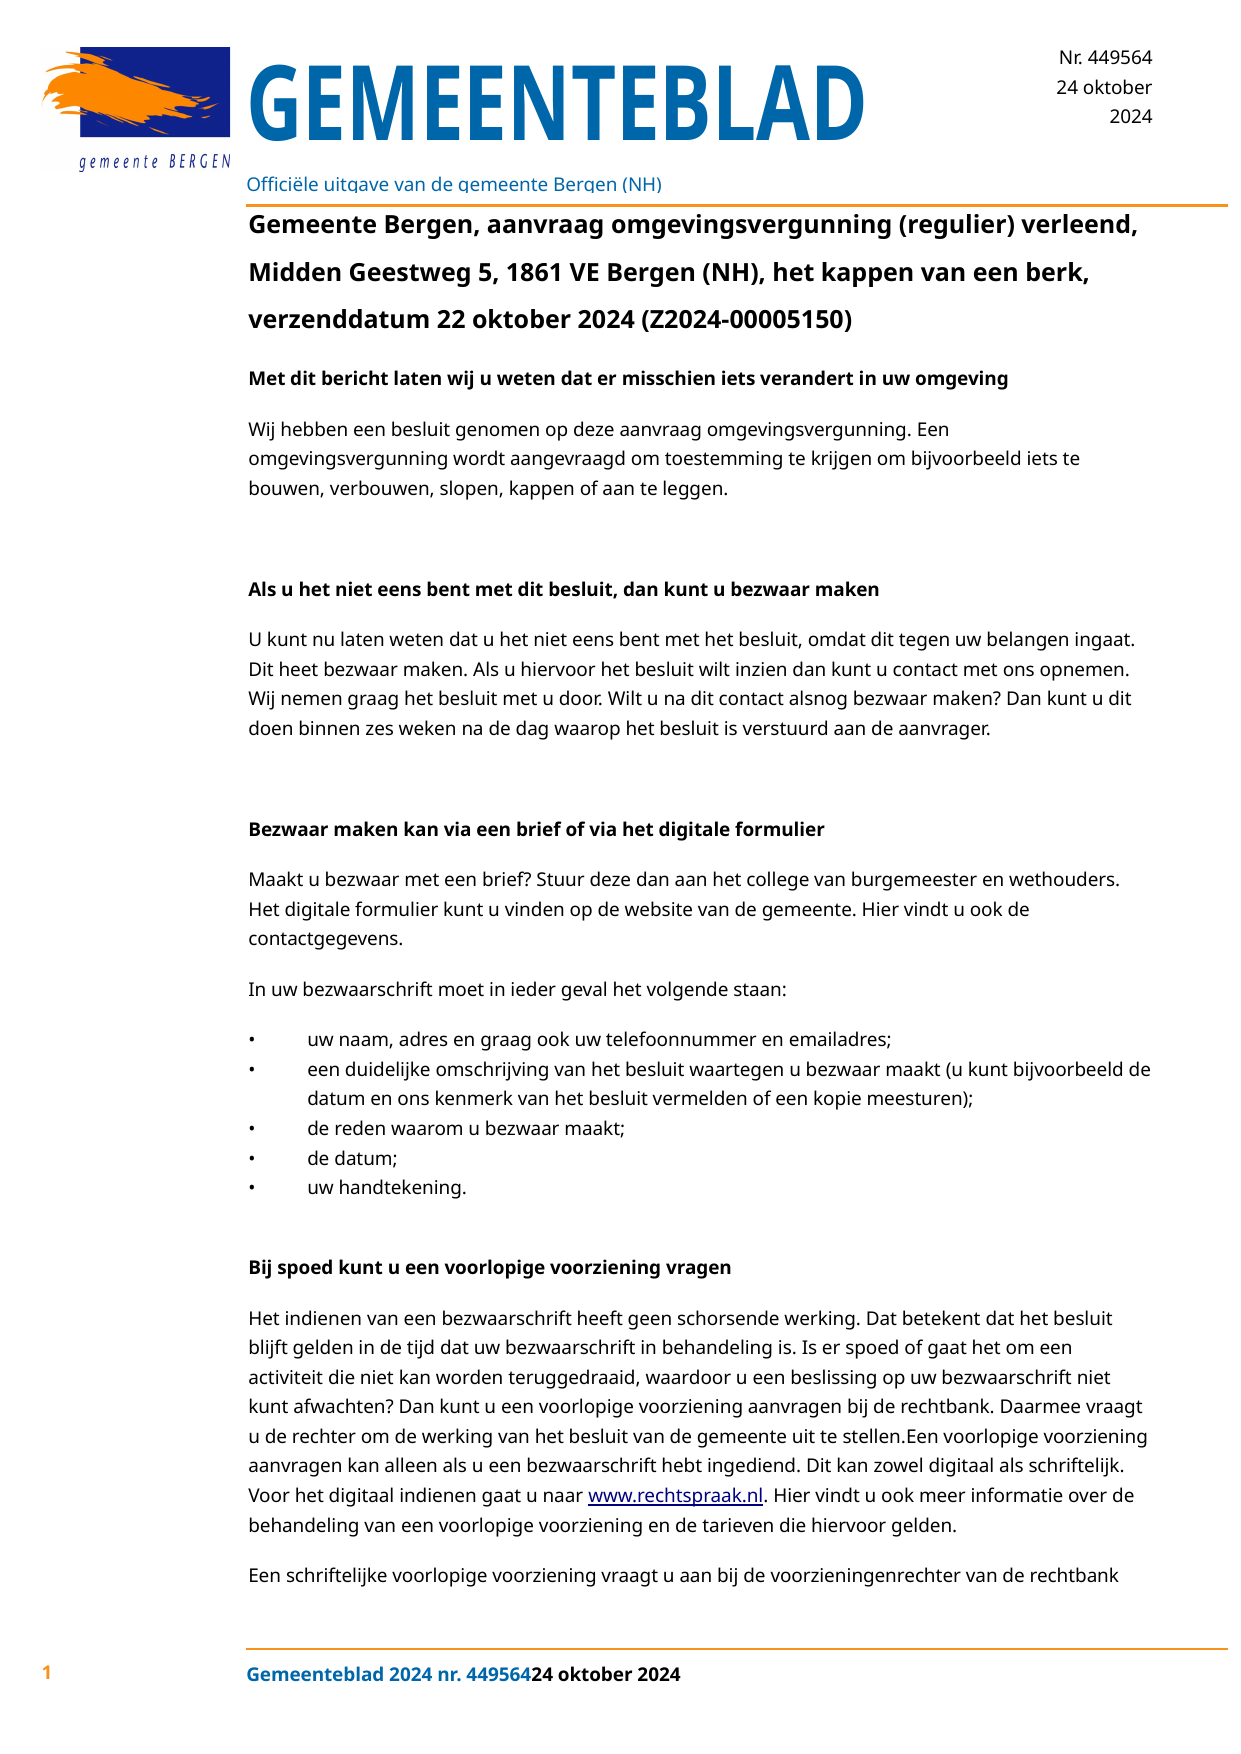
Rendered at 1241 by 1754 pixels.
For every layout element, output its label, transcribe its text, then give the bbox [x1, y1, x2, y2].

text Bij spoed kunt u een voorlopige voorziening vragen [248, 1254, 1152, 1280]
list de reden waarom u bezwaar maakt; [248, 1115, 1152, 1141]
text Het indienen van een bezwaarschrift heeft geen schorsende werking. Dat betekent dat het besluit blijft gelden in de tijd dat uw bezwaarschrift in behandeling is. Is er spoed of gaat het om een activiteit die niet kan worden teruggedraaid, waardoor u een beslissing op uw bezwaarschrift niet kunt afwachten? Dan kunt u een voorlopige voorziening aanvragen bij de rechtbank. Daarmee vraagt u de rechter om de werking van het besluit van de gemeente uit te stellen.Een voorlopige voorziening aanvragen kan alleen als u een bezwaarschrift hebt ingediend. Dit kan zowel digitaal als schriftelijk. Voor het digitaal indienen gaat u naar www.rechtspraak.nl. Hier vindt u ook meer informatie over de behandeling van een voorlopige voorziening en de tarieven die hiervoor gelden. [248, 1305, 1152, 1537]
text Wij hebben een besluit genomen op deze aanvraag omgevingsvergunning. Een omgevingsvergunning wordt aangevraagd om toestemming te krijgen om bijvoorbeeld iets te bouwen, verbouwen, slopen, kappen of aan te leggen. [248, 416, 1152, 501]
text U kunt nu laten weten dat u het niet eens bent met het besluit, omdat dit tegen uw belangen ingaat. Dit heet bezwaar maken. Als u hiervoor het besluit wilt inzien dan kunt u contact met ons opnemen. Wij nemen graag het besluit met u door. Wilt u na dit contact alsnog bezwaar maken? Dan kunt u dit doen binnen zes weken na de dag waarop het besluit is verstuurd aan de aanvrager. [248, 626, 1152, 741]
text In uw bezwaarschrift moet in ieder geval het volgende staan: [248, 976, 1152, 1002]
picture [41, 47, 231, 172]
text Bezwaar maken kan via een brief of via het digitale formulier [248, 816, 1152, 842]
list uw naam, adres en graag ook uw telefoonnummer en emailadres; [248, 1026, 1152, 1052]
text Met dit bericht laten wij u weten dat er misschien iets verandert in uw omgeving [248, 366, 1152, 391]
list uw handtekening. [248, 1174, 1152, 1200]
text Als u het niet eens bent met dit besluit, dan kunt u bezwaar maken [248, 576, 1152, 602]
list de datum; [248, 1145, 1152, 1170]
text Maakt u bezwaar met een brief? Stuur deze dan aan het college van burgemeester en wethouders. Het digitale formulier kunt u vinden op de website van de gemeente. Hier vindt u ook de contactgegevens. [248, 866, 1152, 951]
list een duidelijke omschrijving van het besluit waartegen u bezwaar maakt (u kunt bijvoorbeeld de datum en ons kenmerk van het besluit vermelden of een kopie meesturen); [248, 1056, 1152, 1111]
text Gemeente Bergen, aanvraag omgevingsvergunning (regulier) verleend, Midden Geestweg 5, 1861 VE Bergen (NH), het kappen van een berk, verzenddatum 22 oktober 2024 (Z2024-00005150) [248, 207, 1152, 336]
text Een schriftelijke voorlopige voorziening vraagt u aan bij de voorzieningenrechter van de rechtbank [248, 1562, 1152, 1588]
